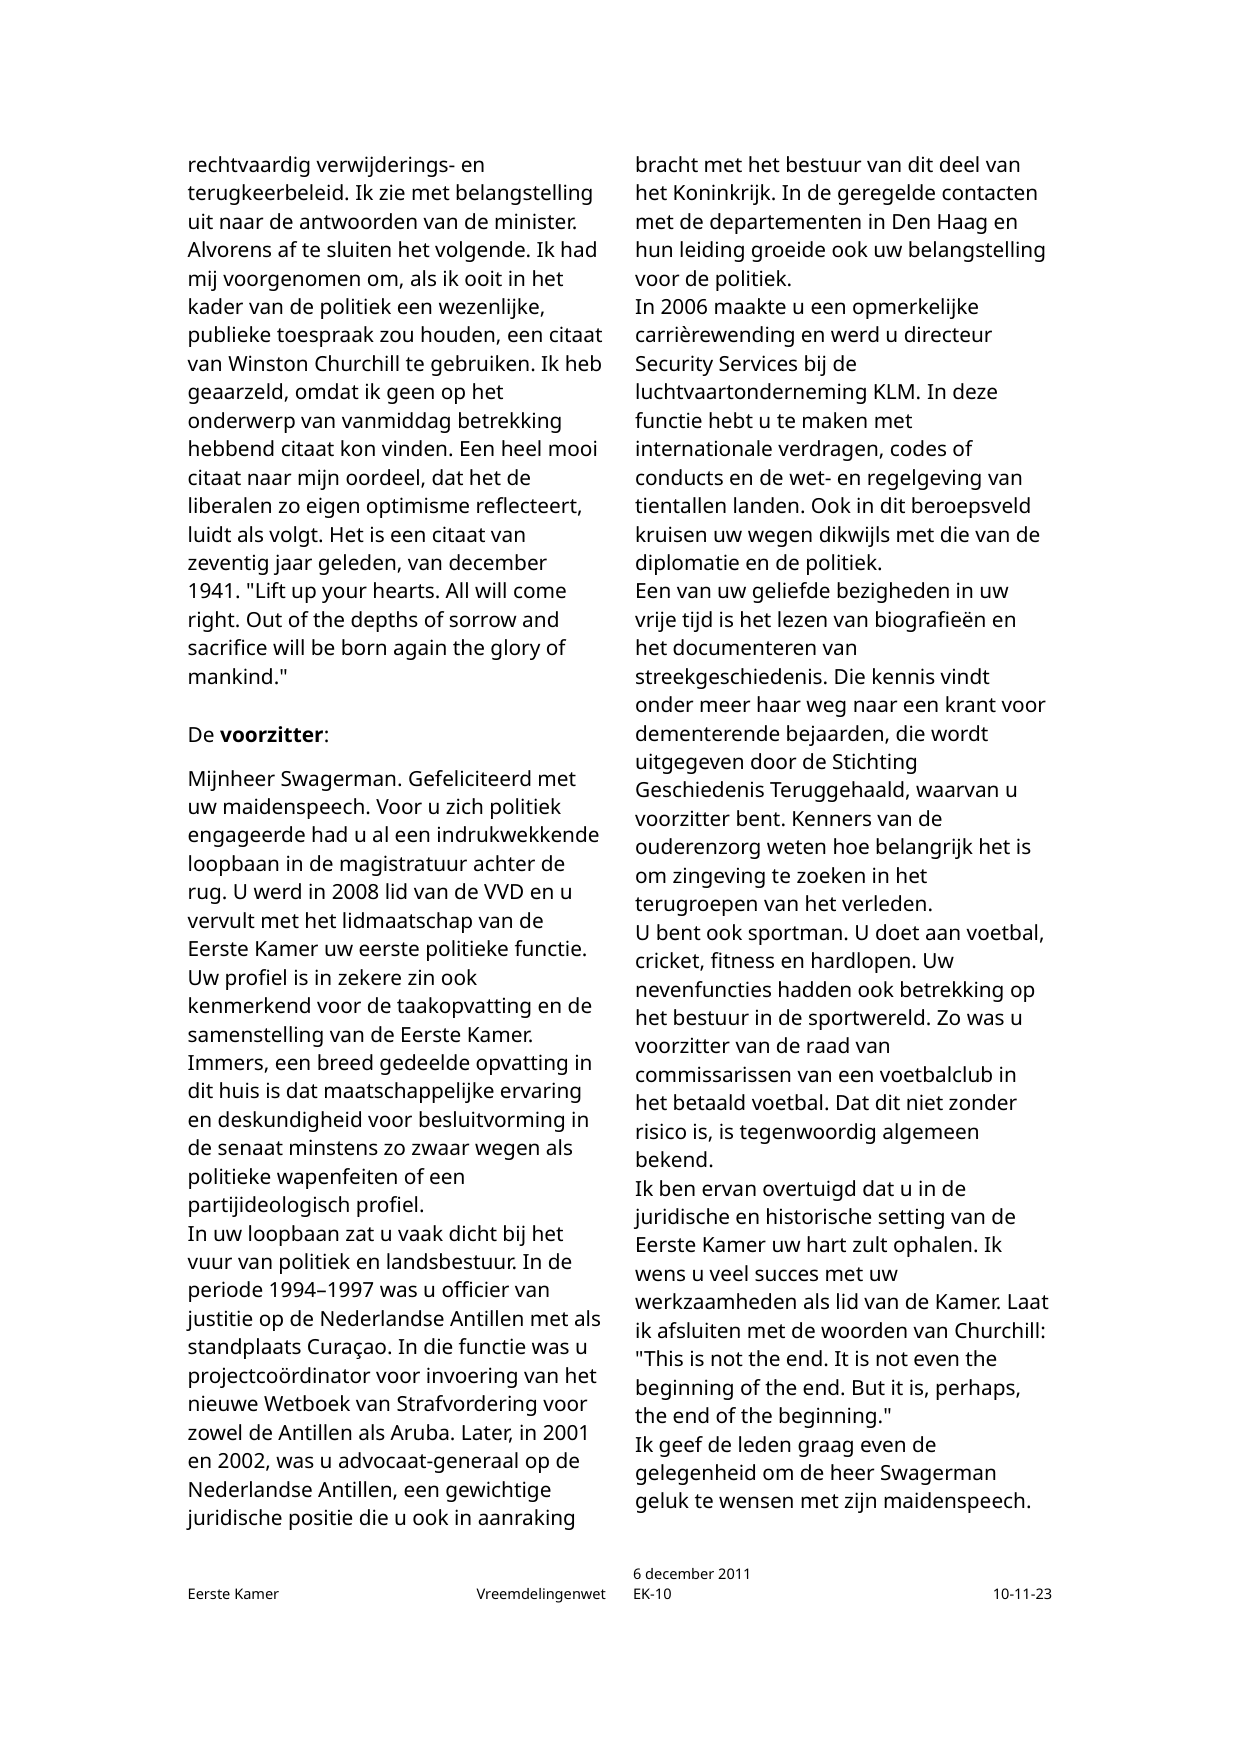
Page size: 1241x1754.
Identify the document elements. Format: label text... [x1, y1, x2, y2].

text Een van uw geliefde bezigheden in uw vrije tijd is het lezen van biografieën en het documenteren van streekgeschiedenis. Die kennis vindt onder meer haar weg naar een krant voor dementerende bejaarden, die wordt uitgegeven door de Stichting Geschiedenis Teruggehaald, waarvan u voorzitter bent. Kenners van de ouderenzorg weten hoe belangrijk het is om zingeving te zoeken in het terugroepen van het verleden. [635, 577, 1053, 918]
text Ik geef de leden graag even de gelegenheid om de heer Swagerman geluk te wensen met zijn maidenspeech. [635, 1430, 1053, 1515]
text rechtvaardig verwijderings- en terugkeerbeleid. Ik zie met belangstelling uit naar de antwoorden van de minister. [187, 150, 605, 235]
text De voorzitter: [187, 720, 605, 749]
text Mijnheer Swagerman. Gefeliciteerd met uw maidenspeech. Voor u zich politiek engageerde had u al een indrukwekkende loopbaan in de magistratuur achter de rug. U werd in 2008 lid van de VVD en u vervult met het lidmaatschap van de Eerste Kamer uw eerste politieke functie. Uw profiel is in zekere zin ook kenmerkend voor de taakopvatting en de samenstelling van de Eerste Kamer. Immers, een breed gedeelde opvatting in dit huis is dat maatschappelijke ervaring en deskundigheid voor besluitvorming in de senaat minstens zo zwaar wegen als politieke wapenfeiten of een partijideologisch profiel. [187, 764, 605, 1219]
text bracht met het bestuur van dit deel van het Koninkrijk. In de geregelde contacten met de departementen in Den Haag en hun leiding groeide ook uw belangstelling voor de politiek. [635, 150, 1053, 292]
text Alvorens af te sluiten het volgende. Ik had mij voorgenomen om, als ik ooit in het kader van de politiek een wezenlijke, publieke toespraak zou houden, een citaat van Winston Churchill te gebruiken. Ik heb geaarzeld, omdat ik geen op het onderwerp van vanmiddag betrekking hebbend citaat kon vinden. Een heel mooi citaat naar mijn oordeel, dat het de liberalen zo eigen optimisme reflecteert, luidt als volgt. Het is een citaat van zeventig jaar geleden, van december 1941. "Lift up your hearts. All will come right. Out of the depths of sorrow and sacrifice will be born again the glory of mankind." [187, 235, 605, 690]
text In 2006 maakte u een opmerkelijke carrièrewending en werd u directeur Security Services bij de luchtvaartonderneming KLM. In deze functie hebt u te maken met internationale verdragen, codes of conducts en de wet- en regelgeving van tientallen landen. Ook in dit beroepsveld kruisen uw wegen dikwijls met die van de diplomatie en de politiek. [635, 292, 1053, 577]
text U bent ook sportman. U doet aan voetbal, cricket, fitness en hardlopen. Uw nevenfuncties hadden ook betrekking op het bestuur in de sportwereld. Zo was u voorzitter van de raad van commissarissen van een voetbalclub in het betaald voetbal. Dat dit niet zonder risico is, is tegenwoordig algemeen bekend. [635, 918, 1053, 1174]
text In uw loopbaan zat u vaak dicht bij het vuur van politiek en landsbestuur. In de periode 1994–1997 was u officier van justitie op de Nederlandse Antillen met als standplaats Curaçao. In die functie was u projectcoördinator voor invoering van het nieuwe Wetboek van Strafvordering voor zowel de Antillen als Aruba. Later, in 2001 en 2002, was u advocaat-generaal op de Nederlandse Antillen, een gewichtige juridische positie die u ook in aanraking [187, 1219, 605, 1532]
text Ik ben ervan overtuigd dat u in de juridische en historische setting van de Eerste Kamer uw hart zult ophalen. Ik wens u veel succes met uw werkzaamheden als lid van de Kamer. Laat ik afsluiten met de woorden van Churchill: "This is not the end. It is not even the beginning of the end. But it is, perhaps, the end of the beginning." [635, 1174, 1053, 1430]
